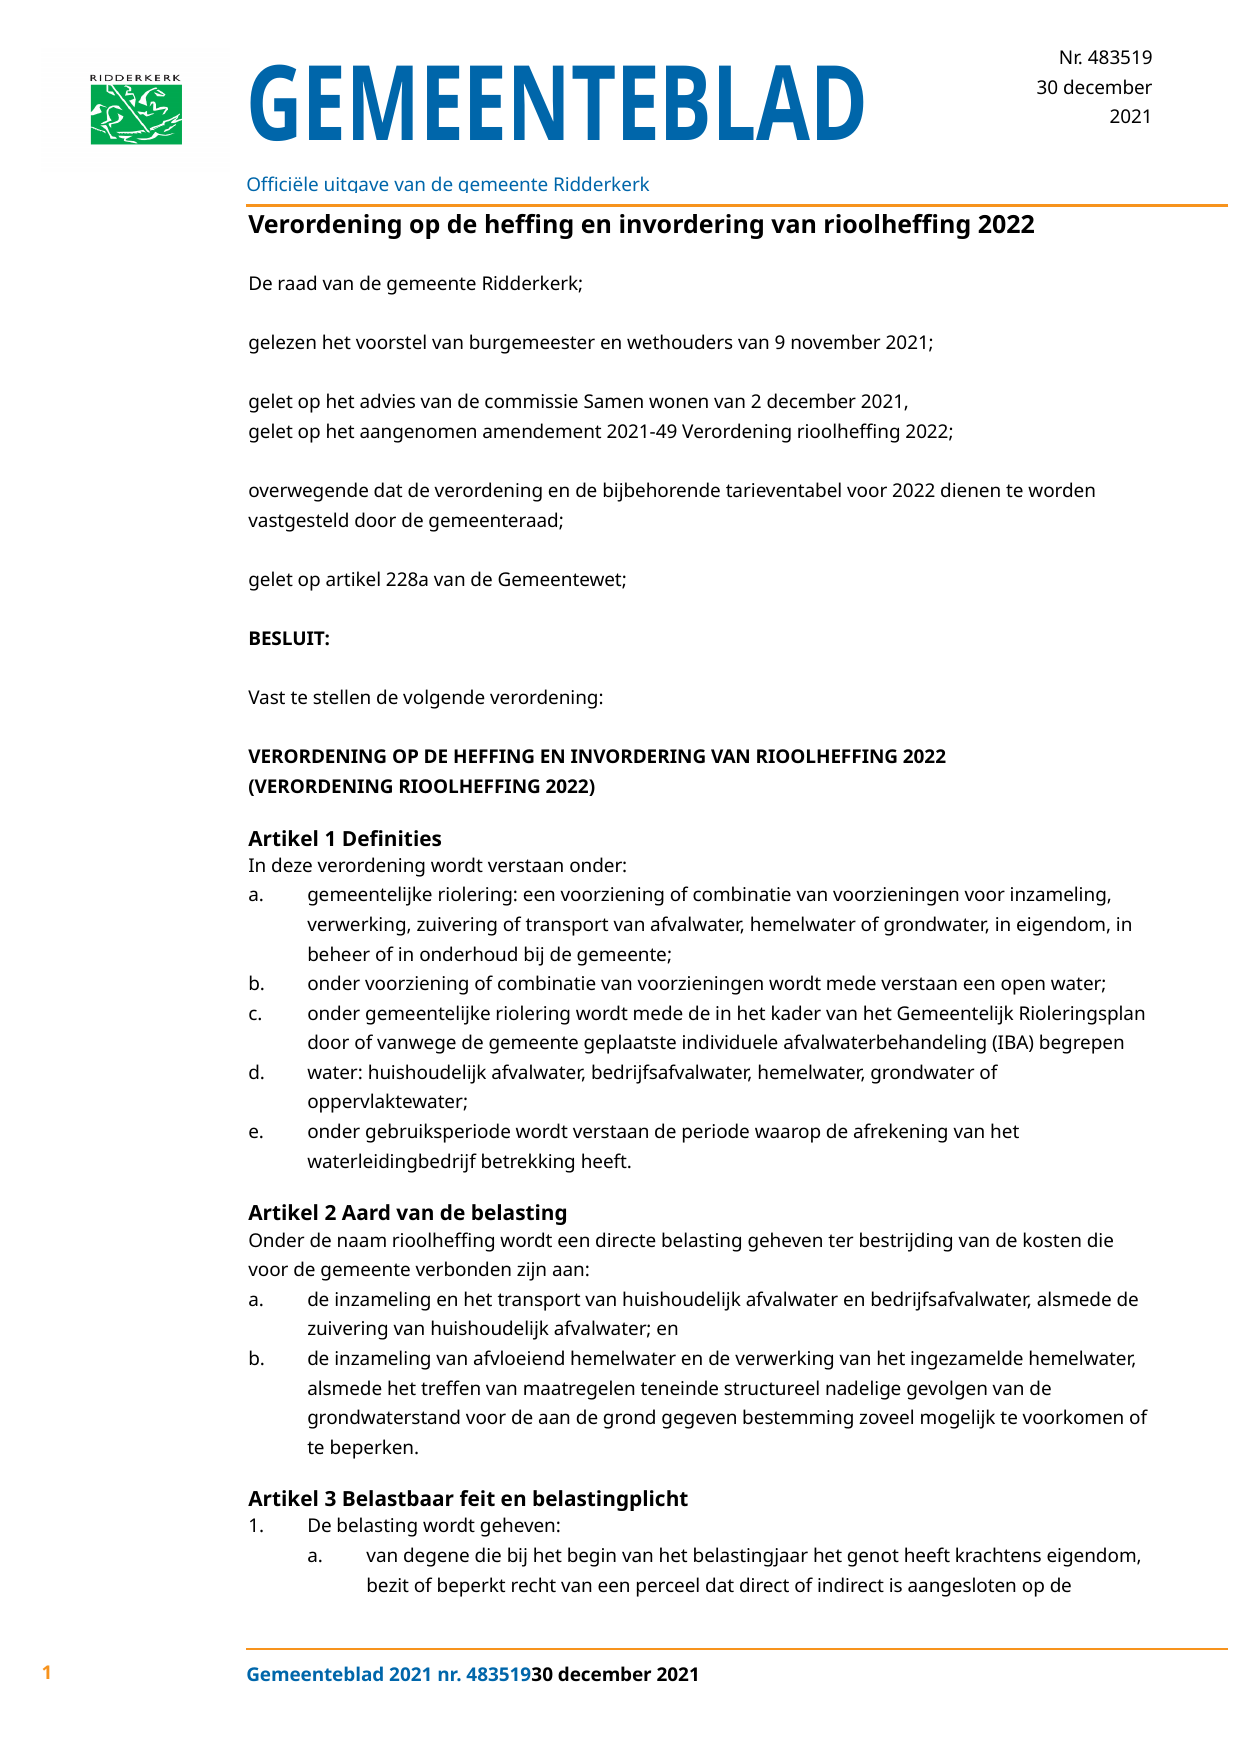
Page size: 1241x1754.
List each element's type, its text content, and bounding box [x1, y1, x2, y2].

text VERORDENING OP DE HEFFING EN INVORDERING VAN RIOOLHEFFING 2022 [248, 744, 1152, 769]
list onder gebruiksperiode wordt verstaan de periode waarop de afrekening van het waterleidingbedrijf betrekking heeft. [248, 1118, 1152, 1174]
list onder voorziening of combinatie van voorzieningen wordt mede verstaan een open water; [248, 970, 1152, 996]
list de inzameling en het transport van huishoudelijk afvalwater en bedrijfsafvalwater, alsmede de zuivering van huishoudelijk afvalwater; en [248, 1286, 1152, 1341]
text Artikel 2 Aard van de belasting [248, 1198, 1152, 1227]
list de inzameling van afvloeiend hemelwater en de verwerking van het ingezamelde hemelwater, alsmede het treffen van maatregelen teneinde structureel nadelige gevolgen van de grondwaterstand voor de aan de grond gegeven bestemming zoveel mogelijk te voorkomen of te beperken. [248, 1345, 1152, 1459]
text Verordening op de heffing en invordering van rioolheffing 2022 [248, 207, 1152, 241]
list De belasting wordt geheven: [248, 1513, 1152, 1538]
text De raad van de gemeente Ridderkerk; [248, 270, 1152, 296]
text In deze verordening wordt verstaan onder: [248, 852, 1152, 878]
picture [41, 47, 231, 172]
text Artikel 3 Belastbaar feit en belastingplicht [248, 1484, 1152, 1513]
text overwegende dat de verordening en de bijbehorende tarieventabel voor 2022 dienen te worden vastgesteld door de gemeenteraad; [248, 477, 1152, 533]
text Vast te stellen de volgende verordening: [248, 684, 1152, 710]
list water: huishoudelijk afvalwater, bedrijfsafvalwater, hemelwater, grondwater of oppervlaktewater; [248, 1059, 1152, 1114]
list van degene die bij het begin van het belastingjaar het genot heeft krachtens eigendom, bezit of beperkt recht van een perceel dat direct of indirect is aangesloten op de [307, 1542, 1152, 1598]
text Artikel 1 Definities [248, 824, 1152, 852]
text (VERORDENING RIOOLHEFFING 2022) [248, 773, 1152, 799]
text gelezen het voorstel van burgemeester en wethouders van 9 november 2021; [248, 329, 1152, 355]
text gelet op het aangenomen amendement 2021-49 Verordening rioolheffing 2022; [248, 418, 1152, 444]
list gemeentelijke riolering: een voorziening of combinatie van voorzieningen voor inzameling, verwerking, zuivering of transport van afvalwater, hemelwater of grondwater, in eigendom, in beheer of in onderhoud bij de gemeente; [248, 882, 1152, 967]
text BESLUIT: [248, 625, 1152, 651]
list onder gemeentelijke riolering wordt mede de in het kader van het Gemeentelijk Rioleringsplan door of vanwege de gemeente geplaatste individuele afvalwaterbehandeling (IBA) begrepen [248, 1000, 1152, 1055]
text Onder de naam rioolheffing wordt een directe belasting geheven ter bestrijding van de kosten die voor de gemeente verbonden zijn aan: [248, 1227, 1152, 1282]
text gelet op het advies van de commissie Samen wonen van 2 december 2021, [248, 389, 1152, 414]
text gelet op artikel 228a van de Gemeentewet; [248, 566, 1152, 592]
